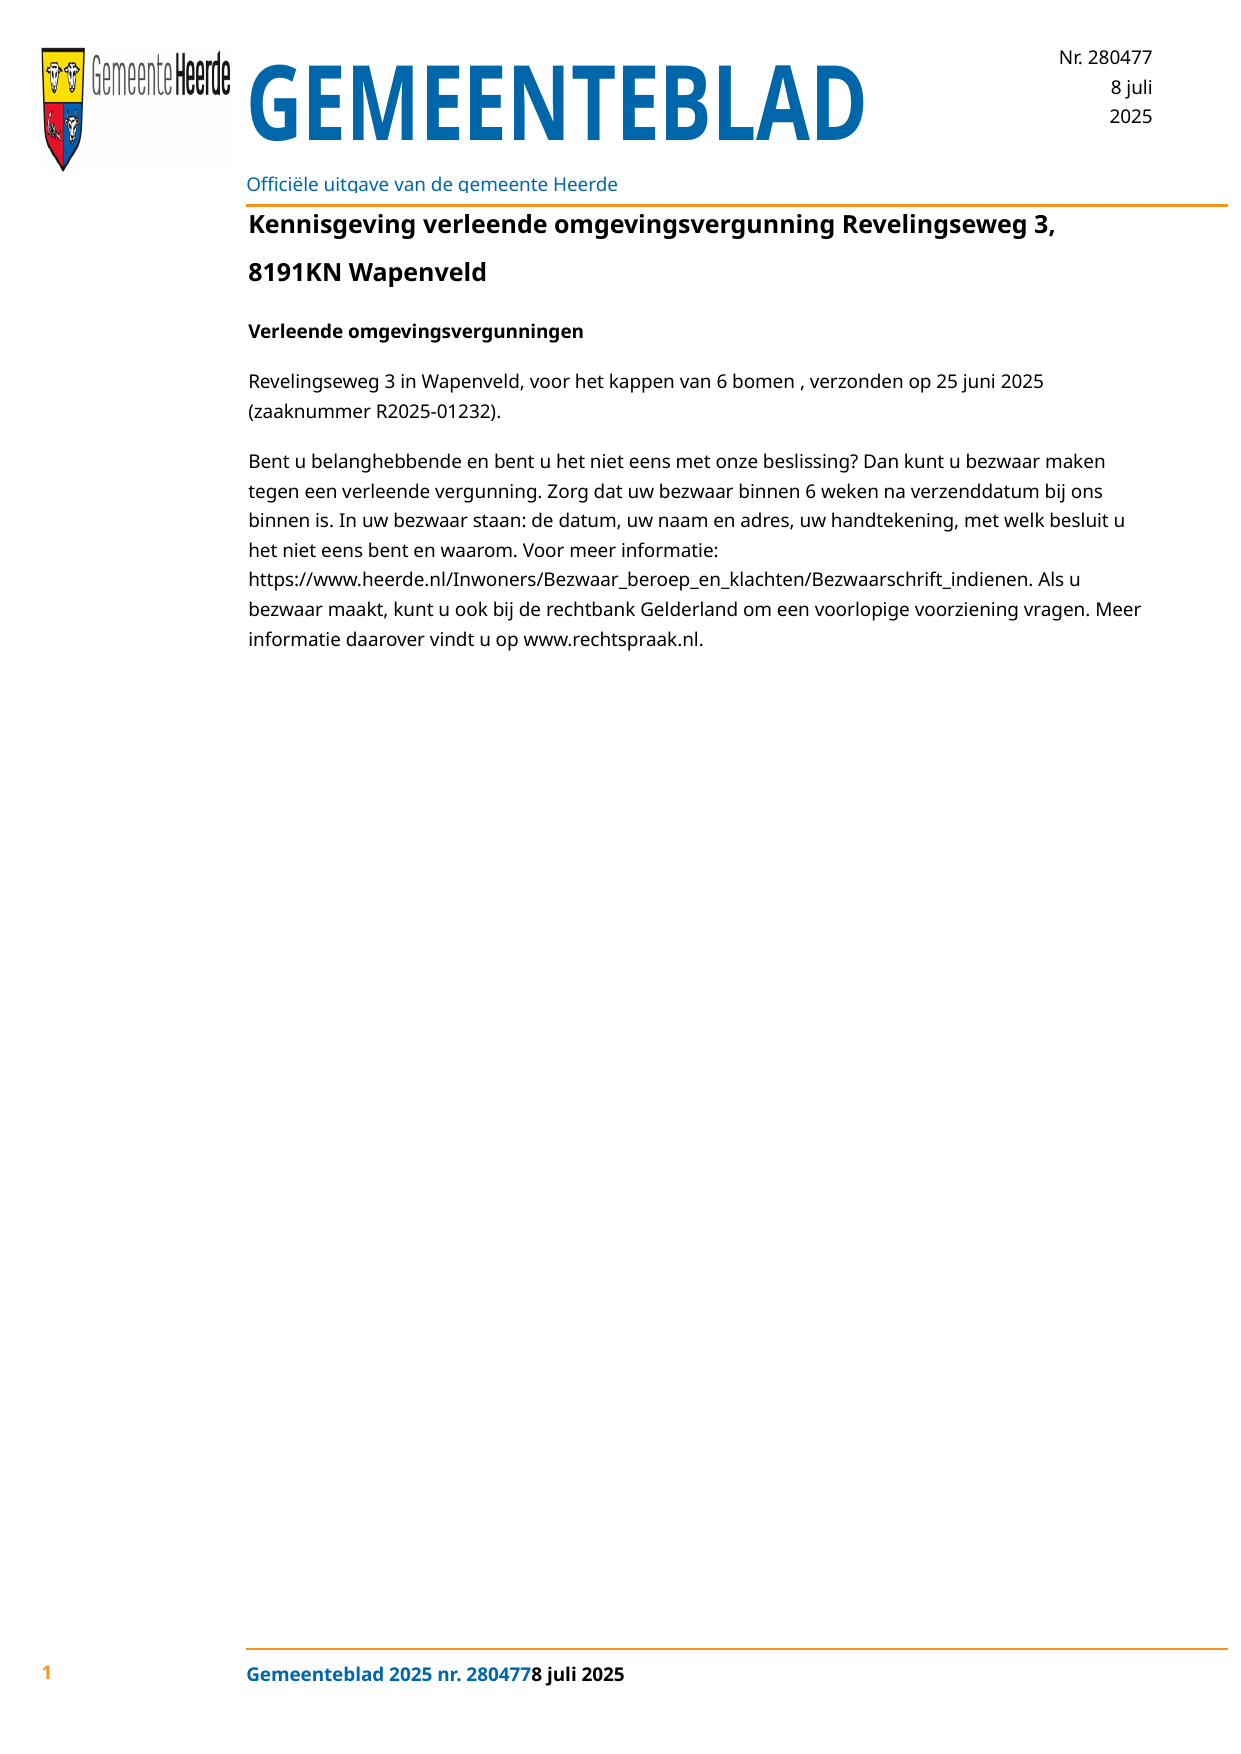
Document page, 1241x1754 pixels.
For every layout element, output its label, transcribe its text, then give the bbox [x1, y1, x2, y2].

text Verleende omgevingsvergunningen [248, 318, 1152, 344]
picture [41, 47, 231, 172]
text Revelingseweg 3 in Wapenveld, voor het kappen van 6 bomen , verzonden op 25 juni 2025 (zaaknummer R2025-01232). [248, 368, 1152, 424]
text Kennisgeving verleende omgevingsvergunning Revelingseweg 3, 8191KN Wapenveld [248, 207, 1152, 288]
text Bent u belanghebbende en bent u het niet eens met onze beslissing? Dan kunt u bezwaar maken tegen een verleende vergunning. Zorg dat uw bezwaar binnen 6 weken na verzenddatum bij ons binnen is. In uw bezwaar staan: de datum, uw naam en adres, uw handtekening, met welk besluit u het niet eens bent en waarom. Voor meer informatie: https://www.heerde.nl/Inwoners/Bezwaar_beroep_en_klachten/Bezwaarschrift_indienen. Als u bezwaar maakt, kunt u ook bij de rechtbank Gelderland om een voorlopige voorziening vragen. Meer informatie daarover vindt u op www.rechtspraak.nl. [248, 448, 1152, 652]
